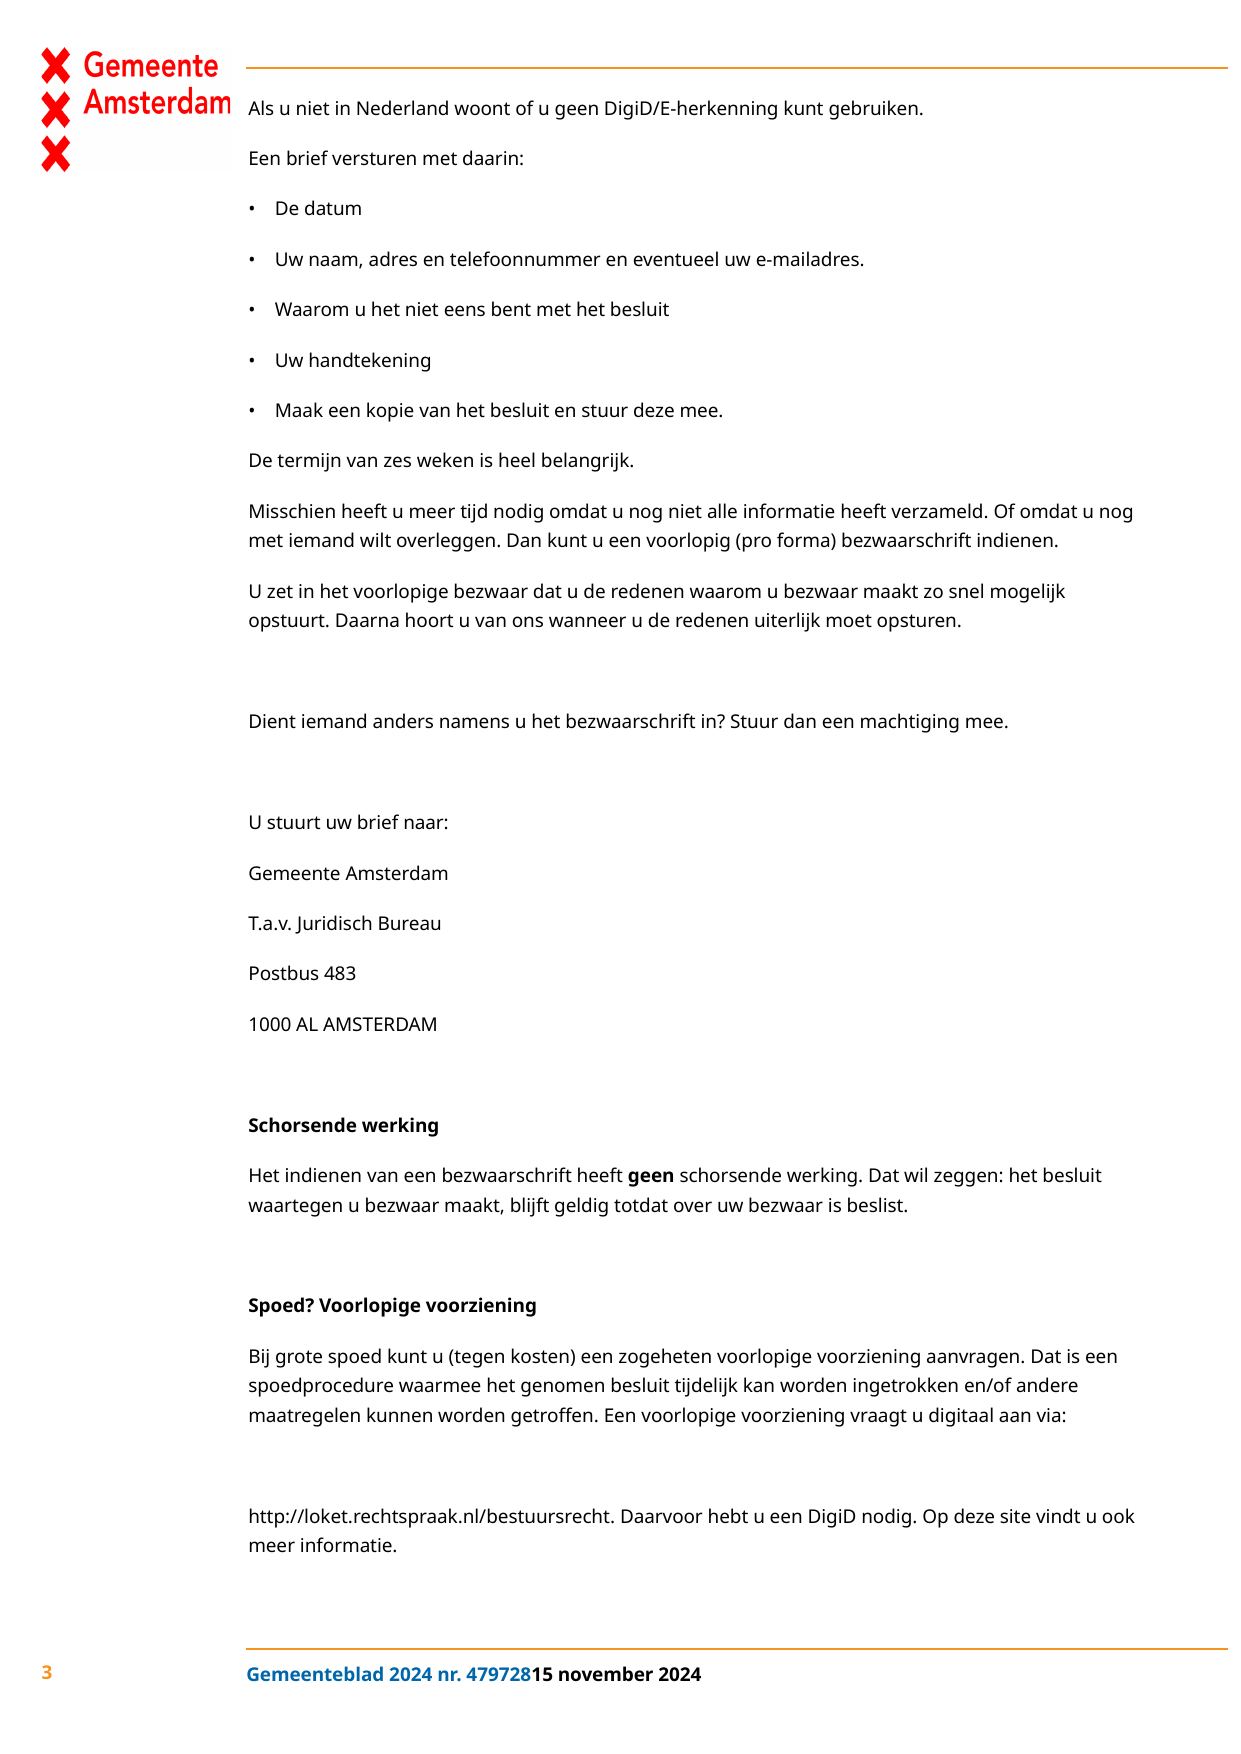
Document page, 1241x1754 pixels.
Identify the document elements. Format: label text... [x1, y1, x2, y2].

text Misschien heeft u meer tijd nodig omdat u nog niet alle informatie heeft verzameld. Of omdat u nog met iemand wilt overleggen. Dan kunt u een voorlopig (pro forma) bezwaarschrift indienen. [248, 498, 1152, 553]
text • Uw handtekening [248, 347, 1152, 373]
text Gemeente Amsterdam [248, 860, 1152, 886]
text U stuurt uw brief naar: [248, 809, 1152, 835]
text 1000 AL AMSTERDAM [248, 1011, 1152, 1037]
text Postbus 483 [248, 961, 1152, 986]
text Dient iemand anders namens u het bezwaarschrift in? Stuur dan een machtiging mee. [248, 708, 1152, 734]
text U zet in het voorlopige bezwaar dat u de redenen waarom u bezwaar maakt zo snel mogelijk opstuurt. Daarna hoort u van ons wanneer u de redenen uiterlijk moet opsturen. [248, 578, 1152, 633]
picture [41, 47, 231, 172]
text Een brief versturen met daarin: [248, 145, 1152, 171]
text T.a.v. Juridisch Bureau [248, 910, 1152, 936]
text http://loket.rechtspraak.nl/bestuursrecht. Daarvoor hebt u een DigiD nodig. Op deze site vindt u ook meer informatie. [248, 1503, 1152, 1558]
text Bij grote spoed kunt u (tegen kosten) een zogeheten voorlopige voorziening aanvragen. Dat is een spoedprocedure waarmee het genomen besluit tijdelijk kan worden ingetrokken en/of andere maatregelen kunnen worden getroffen. Een voorlopige voorziening vraagt u digitaal aan via: [248, 1343, 1152, 1428]
text • Uw naam, adres en telefoonnummer en eventueel uw e-mailadres. [248, 246, 1152, 272]
text • Maak een kopie van het besluit en stuur deze mee. [248, 397, 1152, 423]
text Als u niet in Nederland woont of u geen DigiD/E-herkenning kunt gebruiken. [248, 95, 1152, 121]
text Het indienen van een bezwaarschrift heeft geen schorsende werking. Dat wil zeggen: het besluit waartegen u bezwaar maakt, blijft geldig totdat over uw bezwaar is beslist. [248, 1162, 1152, 1218]
text • Waarom u het niet eens bent met het besluit [248, 296, 1152, 322]
text De termijn van zes weken is heel belangrijk. [248, 448, 1152, 473]
text Schorsende werking [248, 1112, 1152, 1138]
text • De datum [248, 196, 1152, 221]
text Spoed? Voorlopige voorziening [248, 1293, 1152, 1318]
